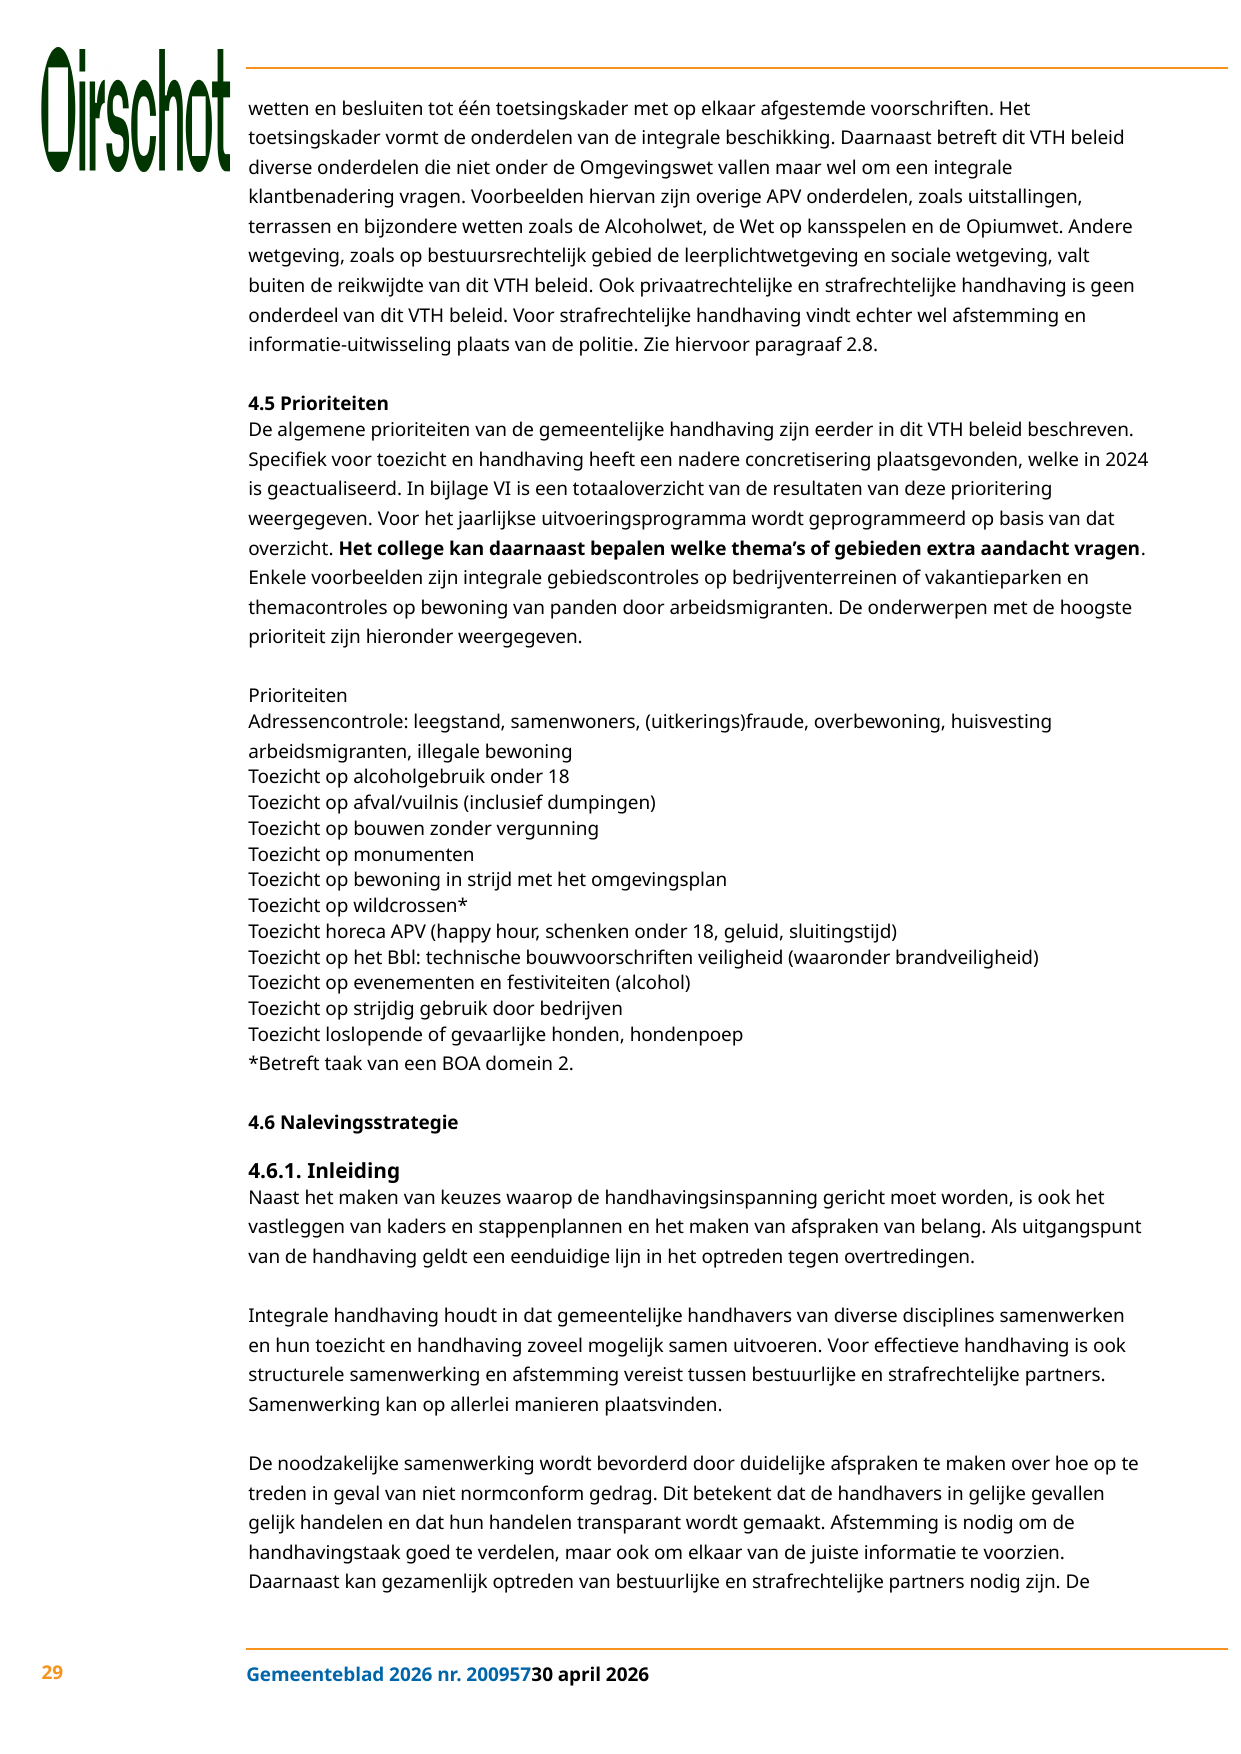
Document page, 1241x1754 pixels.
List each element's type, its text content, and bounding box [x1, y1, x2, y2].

table_cell Adressencontrole: leegstand, samenwoners, (uitkerings)fraude, overbewoning, huisvesting arbeidsmigranten, illegale bewoning [248, 709, 1152, 764]
table_cell Toezicht horeca APV (happy hour, schenken onder 18, geluid, sluitingstijd) [248, 918, 1152, 944]
table_cell Toezicht loslopende of gevaarlijke honden, hondenpoep [248, 1021, 1152, 1047]
text Naast het maken van keuzes waarop de handhavingsinspanning gericht moet worden, is ook het vastleggen van kaders en stappenplannen en het maken van afspraken van belang. Als uitgangspunt van de handhaving geldt een eenduidige lijn in het optreden tegen overtredingen. [248, 1184, 1152, 1269]
text 4.5 Prioriteiten [248, 391, 1152, 416]
table_cell Toezicht op alcoholgebruik onder 18 [248, 764, 1152, 789]
table_cell Toezicht op afval/vuilnis (inclusief dumpingen) [248, 790, 1152, 815]
table_cell Toezicht op monumenten [248, 841, 1152, 867]
table_cell Toezicht op strijdig gebruik door bedrijven [248, 995, 1152, 1021]
text De algemene prioriteiten van de gemeentelijke handhaving zijn eerder in dit VTH beleid beschreven. Specifiek voor toezicht en handhaving heeft een nadere concretisering plaatsgevonden, welke in 2024 is geactualiseerd. In bijlage VI is een totaaloverzicht van de resultaten van deze prioritering weergegeven. Voor het jaarlijkse uitvoeringsprogramma wordt geprogrammeerd op basis van dat overzicht. Het college kan daarnaast bepalen welke thema’s of gebieden extra aandacht vragen. Enkele voorbeelden zijn integrale gebiedscontroles op bedrijventerreinen of vakantieparken en themacontroles op bewoning van panden door arbeidsmigranten. De onderwerpen met de hoogste prioriteit zijn hieronder weergegeven. [248, 416, 1152, 649]
picture [41, 47, 231, 172]
text wetten en besluiten tot één toetsingskader met op elkaar afgestemde voorschriften. Het toetsingskader vormt de onderdelen van de integrale beschikking. Daarnaast betreft dit VTH beleid diverse onderdelen die niet onder de Omgevingswet vallen maar wel om een integrale klantbenadering vragen. Voorbeelden hiervan zijn overige APV onderdelen, zoals uitstallingen, terrassen en bijzondere wetten zoals de Alcoholwet, de Wet op kansspelen en de Opiumwet. Andere wetgeving, zoals op bestuursrechtelijk gebied de leerplichtwetgeving en sociale wetgeving, valt buiten de reikwijdte van dit VTH beleid. Ook privaatrechtelijke en strafrechtelijke handhaving is geen onderdeel van dit VTH beleid. Voor strafrechtelijke handhaving vindt echter wel afstemming en informatie-uitwisseling plaats van de politie. Zie hiervoor paragraaf 2.8. [248, 95, 1152, 357]
text *Betreft taak van een BOA domein 2. [248, 1050, 1152, 1076]
table_cell Toezicht op evenementen en festiviteiten (alcohol) [248, 970, 1152, 995]
table_cell Toezicht op bouwen zonder vergunning [248, 815, 1152, 841]
table_header Prioriteiten [248, 683, 1152, 708]
table_cell Toezicht op het Bbl: technische bouwvoorschriften veiligheid (waaronder brandveiligheid) [248, 944, 1152, 969]
text 4.6.1. Inleiding [248, 1156, 1152, 1184]
text 4.6 Nalevingsstrategie [248, 1109, 1152, 1135]
table_cell Toezicht op bewoning in strijd met het omgevingsplan [248, 867, 1152, 892]
text De noodzakelijke samenwerking wordt bevorderd door duidelijke afspraken te maken over hoe op te treden in geval van niet normconform gedrag. Dit betekent dat de handhavers in gelijke gevallen gelijk handelen en dat hun handelen transparant wordt gemaakt. Afstemming is nodig om de handhavingstaak goed te verdelen, maar ook om elkaar van de juiste informatie te voorzien. Daarnaast kan gezamenlijk optreden van bestuurlijke en strafrechtelijke partners nodig zijn. De [248, 1450, 1152, 1594]
text Integrale handhaving houdt in dat gemeentelijke handhavers van diverse disciplines samenwerken en hun toezicht en handhaving zoveel mogelijk samen uitvoeren. Voor effectieve handhaving is ook structurele samenwerking en afstemming vereist tussen bestuurlijke en strafrechtelijke partners. Samenwerking kan op allerlei manieren plaatsvinden. [248, 1302, 1152, 1417]
table_cell Toezicht op wildcrossen* [248, 893, 1152, 918]
